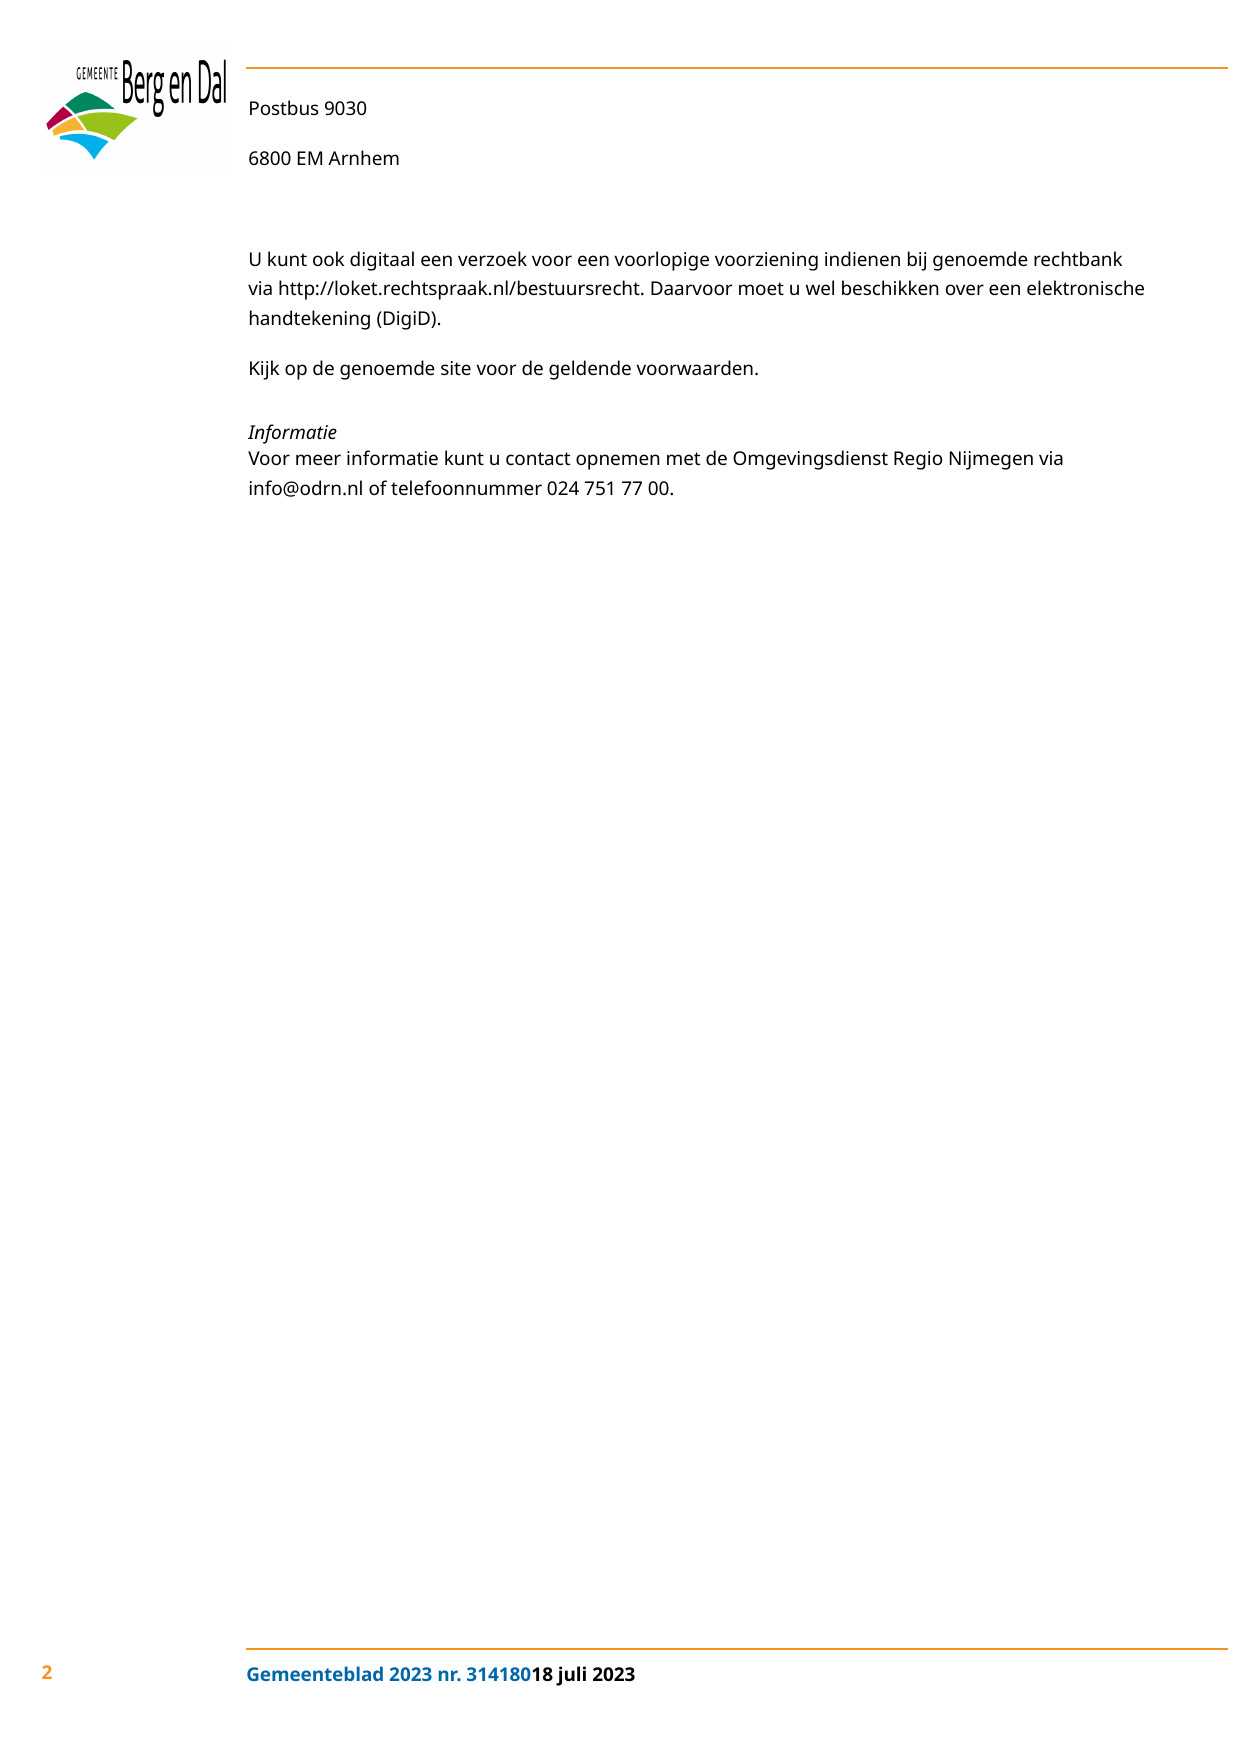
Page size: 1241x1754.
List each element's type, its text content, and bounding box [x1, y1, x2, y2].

picture [41, 47, 231, 172]
text 6800 EM Arnhem [248, 145, 1152, 171]
text Postbus 9030 [248, 95, 1152, 121]
text U kunt ook digitaal een verzoek voor een voorlopige voorziening indienen bij genoemde rechtbank via http://loket.rechtspraak.nl/bestuursrecht. Daarvoor moet u wel beschikken over een elektronische handtekening (DigiD). [248, 246, 1152, 331]
text Voor meer informatie kunt u contact opnemen met de Omgevingsdienst Regio Nijmegen via info@odrn.nl of telefoonnummer 024 751 77 00. [248, 445, 1152, 501]
text Kijk op de genoemde site voor de geldende voorwaarden. [248, 356, 1152, 381]
text Informatie [248, 419, 1152, 445]
